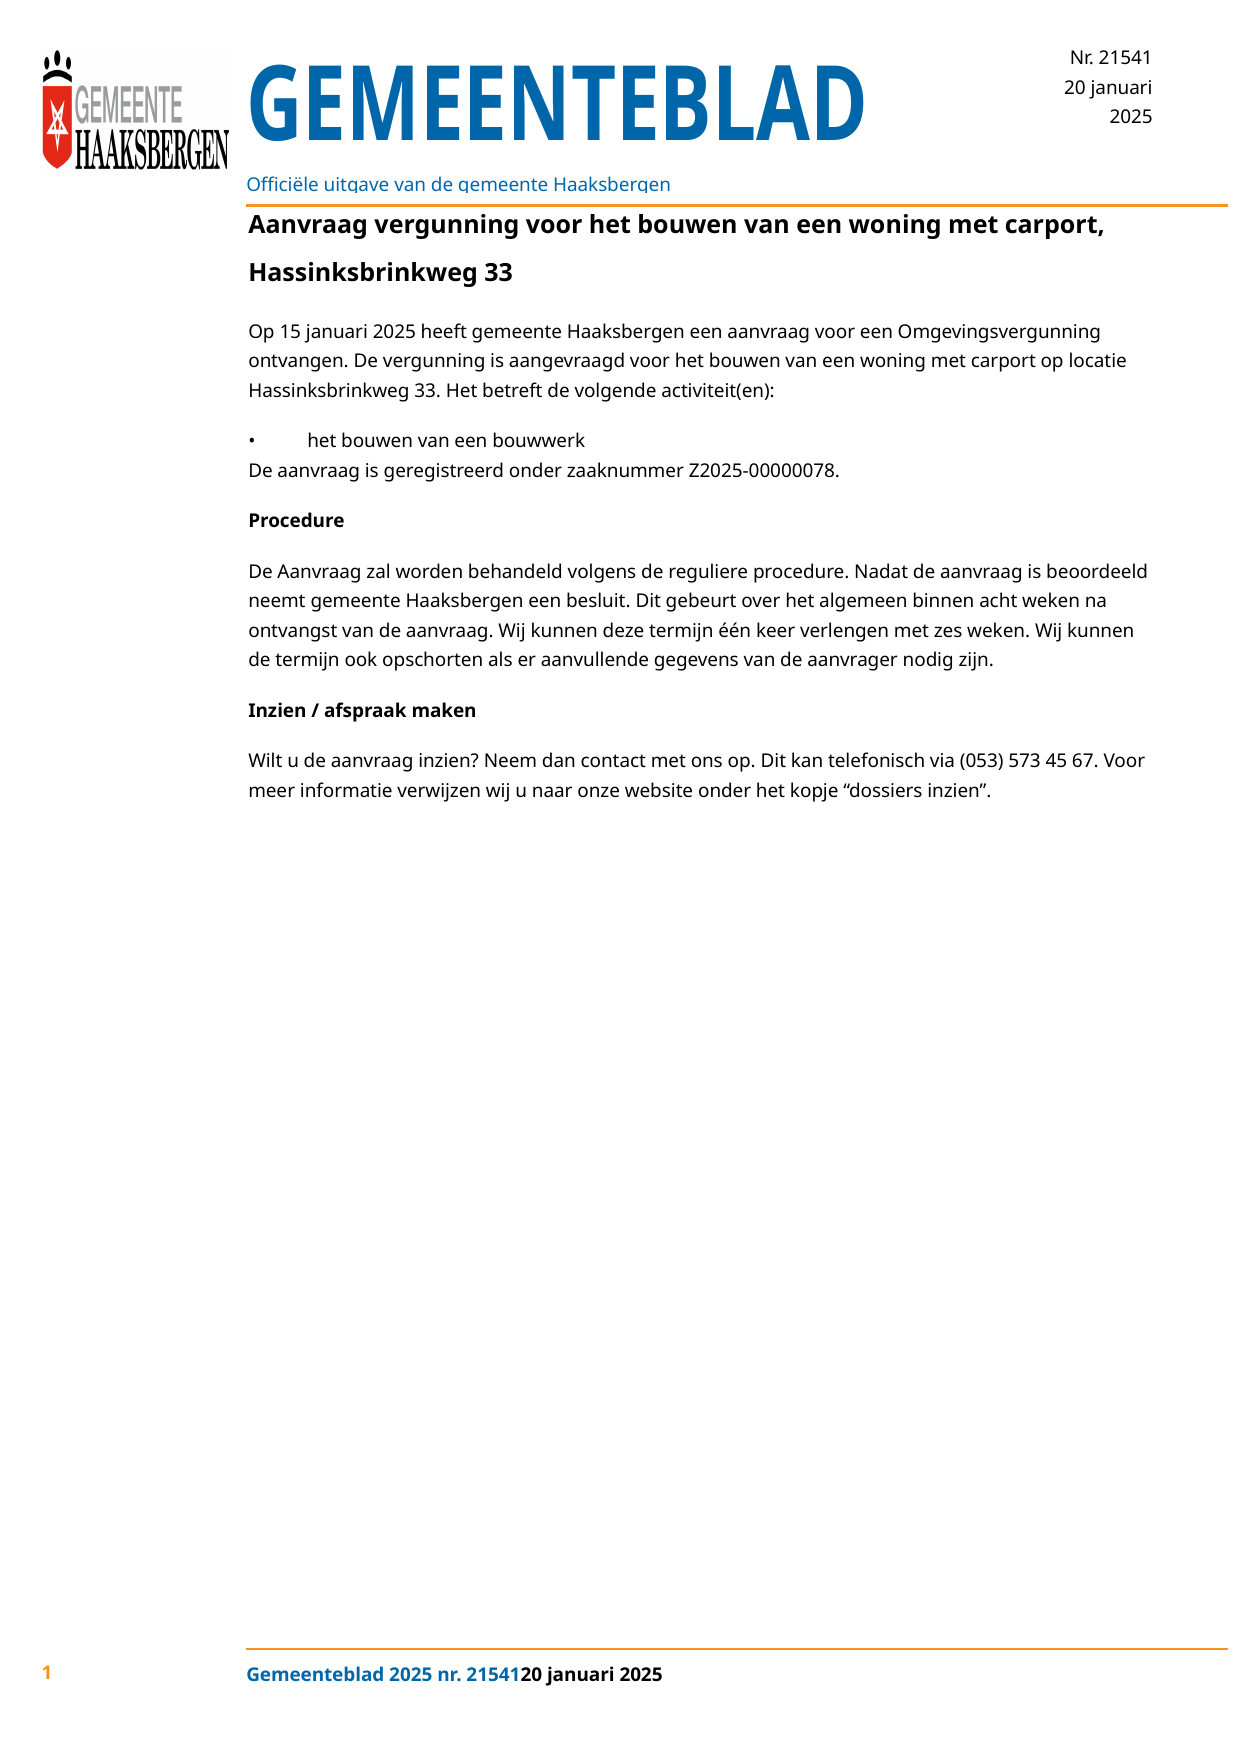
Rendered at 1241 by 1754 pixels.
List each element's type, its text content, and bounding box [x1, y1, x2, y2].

text Inzien / afspraak maken [248, 697, 1152, 723]
text De Aanvraag zal worden behandeld volgens de reguliere procedure. Nadat de aanvraag is beoordeeld neemt gemeente Haaksbergen een besluit. Dit gebeurt over het algemeen binnen acht weken na ontvangst van de aanvraag. Wij kunnen deze termijn één keer verlengen met zes weken. Wij kunnen de termijn ook opschorten als er aanvullende gegevens van de aanvrager nodig zijn. [248, 558, 1152, 672]
text De aanvraag is geregistreerd onder zaaknummer Z2025-00000078. [248, 457, 1152, 483]
text Procedure [248, 507, 1152, 533]
text Op 15 januari 2025 heeft gemeente Haaksbergen een aanvraag voor een Omgevingsvergunning ontvangen. De vergunning is aangevraagd voor het bouwen van een woning met carport op locatie Hassinksbrinkweg 33. Het betreft de volgende activiteit(en): [248, 318, 1152, 403]
list het bouwen van een bouwwerk [248, 427, 1152, 453]
picture [41, 47, 231, 172]
text Wilt u de aanvraag inzien? Neem dan contact met ons op. Dit kan telefonisch via (053) 573 45 67. Voor meer informatie verwijzen wij u naar onze website onder het kopje “dossiers inzien”. [248, 747, 1152, 803]
text Aanvraag vergunning voor het bouwen van een woning met carport, Hassinksbrinkweg 33 [248, 207, 1152, 288]
